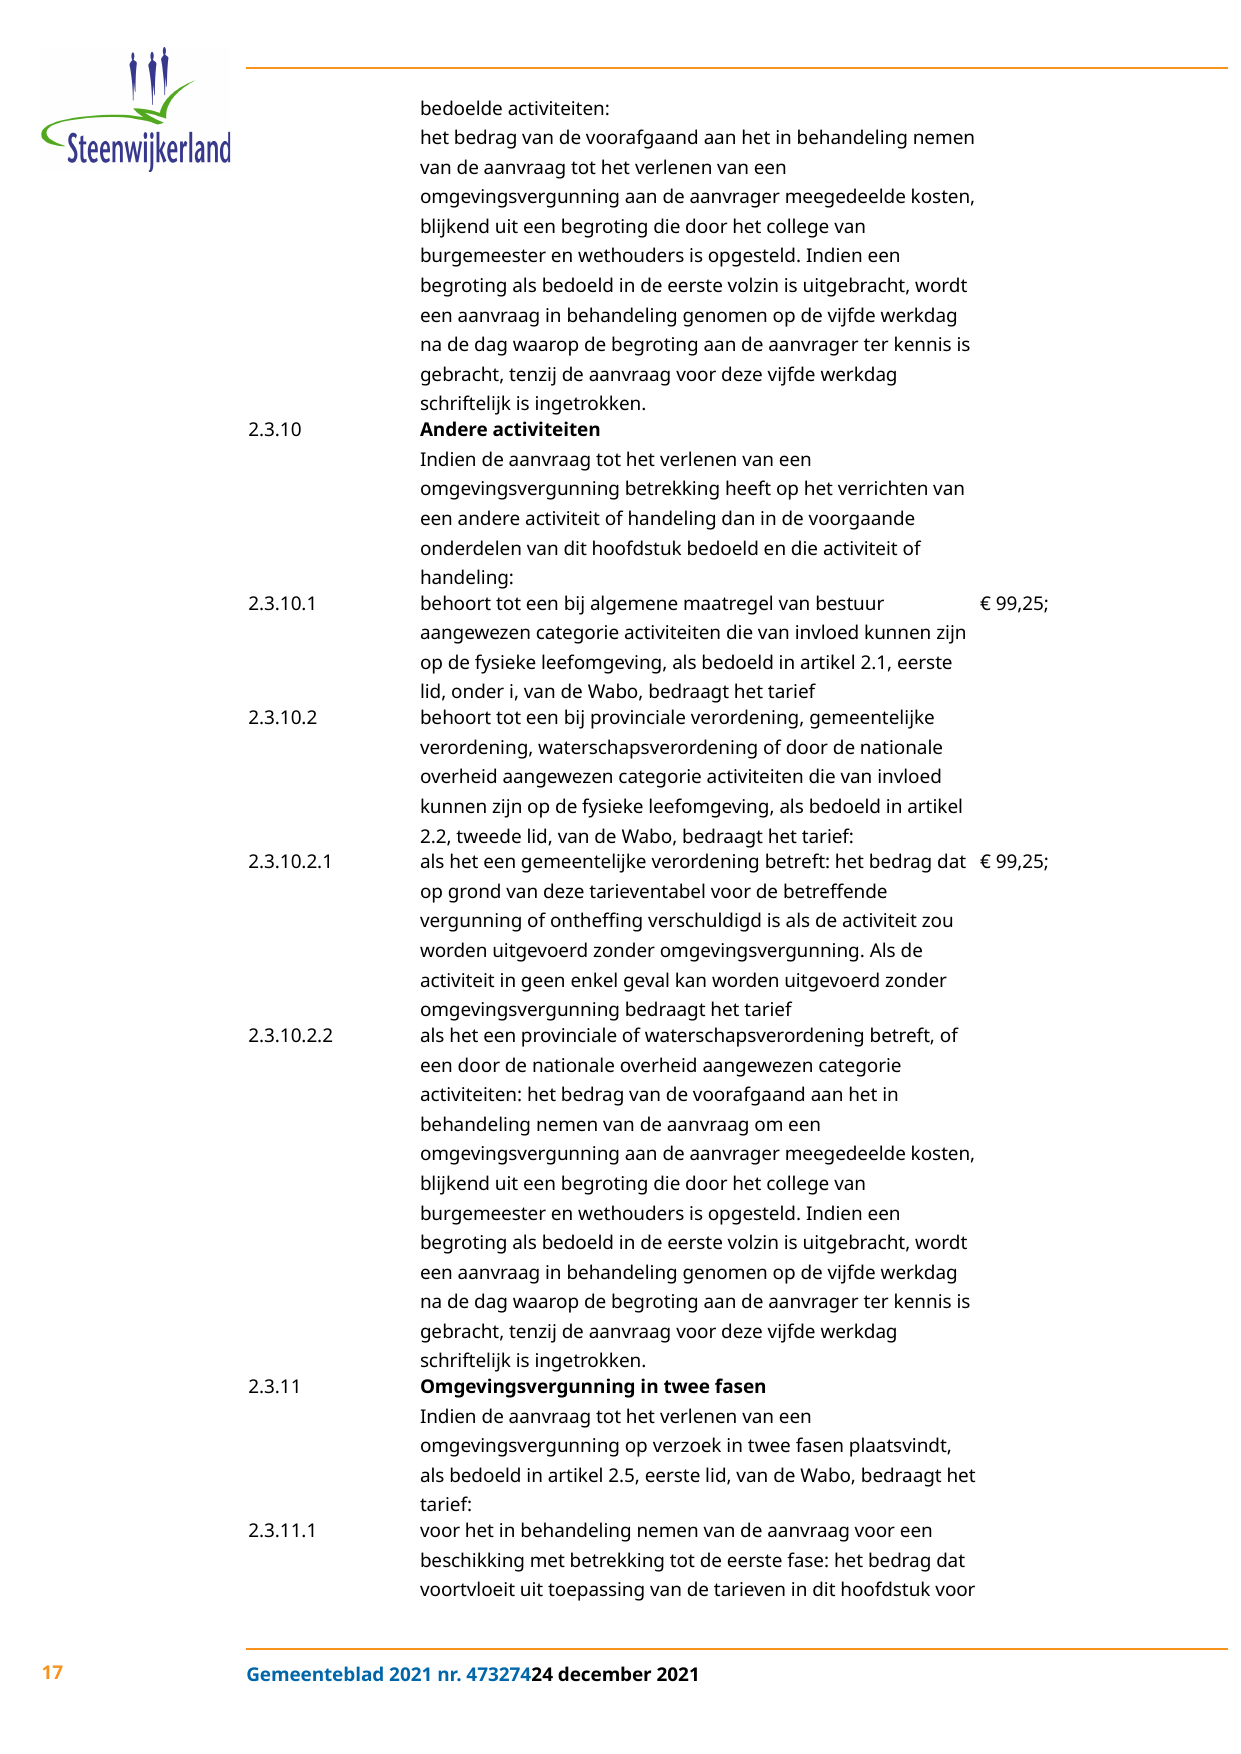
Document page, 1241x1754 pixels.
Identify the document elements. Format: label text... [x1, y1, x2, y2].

table_cell [980, 416, 1152, 590]
table_cell 2.3.10.1 [248, 590, 420, 704]
table_cell [980, 705, 1152, 848]
table_cell € 99,25; [980, 849, 1152, 1022]
table_cell Andere activiteiten Indien de aanvraag tot het verlenen van een omgevingsvergunning betrekking heeft op het verrichten van een andere activiteit of handeling dan in de voorgaande onderdelen van dit hoofdstuk bedoeld en die activiteit of handeling: [420, 416, 980, 590]
table_cell 2.3.10.2.1 [248, 849, 420, 1022]
picture [41, 47, 231, 172]
table_cell behoort tot een bij provinciale verordening, gemeentelijke verordening, waterschapsverordening of door de nationale overheid aangewezen categorie activiteiten die van invloed kunnen zijn op de fysieke leefomgeving, als bedoeld in artikel 2.2, tweede lid, van de Wabo, bedraagt het tarief: [420, 705, 980, 848]
table_cell bedoelde activiteiten: het bedrag van de voorafgaand aan het in behandeling nemen van de aanvraag tot het verlenen van een omgevingsvergunning aan de aanvrager meegedeelde kosten, blijkend uit een begroting die door het college van burgemeester en wethouders is opgesteld. Indien een begroting als bedoeld in de eerste volzin is uitgebracht, wordt een aanvraag in behandeling genomen op de vijfde werkdag na de dag waarop de begroting aan de aanvrager ter kennis is gebracht, tenzij de aanvraag voor deze vijfde werkdag schriftelijk is ingetrokken. [420, 95, 980, 416]
table_cell 2.3.10 [248, 416, 420, 590]
table_cell [980, 1022, 1152, 1373]
table_cell 2.3.11.1 [248, 1518, 420, 1602]
table_cell [980, 95, 1152, 416]
table_cell 2.3.11 [248, 1373, 420, 1517]
table_cell [980, 1373, 1152, 1517]
table_cell [980, 1518, 1152, 1602]
table_cell Omgevingsvergunning in twee fasen Indien de aanvraag tot het verlenen van een omgevingsvergunning op verzoek in twee fasen plaatsvindt, als bedoeld in artikel 2.5, eerste lid, van de Wabo, bedraagt het tarief: [420, 1373, 980, 1517]
table_cell 2.3.10.2.2 [248, 1022, 420, 1373]
table_cell 2.3.10.2 [248, 705, 420, 848]
table_cell € 99,25; [980, 590, 1152, 704]
table_cell als het een gemeentelijke verordening betreft: het bedrag dat op grond van deze tarieventabel voor de betreffende vergunning of ontheffing verschuldigd is als de activiteit zou worden uitgevoerd zonder omgevingsvergunning. Als de activiteit in geen enkel geval kan worden uitgevoerd zonder omgevingsvergunning bedraagt het tarief [420, 849, 980, 1022]
table_cell [248, 95, 420, 416]
table_cell behoort tot een bij algemene maatregel van bestuur aangewezen categorie activiteiten die van invloed kunnen zijn op de fysieke leefomgeving, als bedoeld in artikel 2.1, eerste lid, onder i, van de Wabo, bedraagt het tarief [420, 590, 980, 704]
table_cell voor het in behandeling nemen van de aanvraag voor een beschikking met betrekking tot de eerste fase: het bedrag dat voortvloeit uit toepassing van de tarieven in dit hoofdstuk voor [420, 1518, 980, 1602]
table_cell als het een provinciale of waterschapsverordening betreft, of een door de nationale overheid aangewezen categorie activiteiten: het bedrag van de voorafgaand aan het in behandeling nemen van de aanvraag om een omgevingsvergunning aan de aanvrager meegedeelde kosten, blijkend uit een begroting die door het college van burgemeester en wethouders is opgesteld. Indien een begroting als bedoeld in de eerste volzin is uitgebracht, wordt een aanvraag in behandeling genomen op de vijfde werkdag na de dag waarop de begroting aan de aanvrager ter kennis is gebracht, tenzij de aanvraag voor deze vijfde werkdag schriftelijk is ingetrokken. [420, 1022, 980, 1373]
